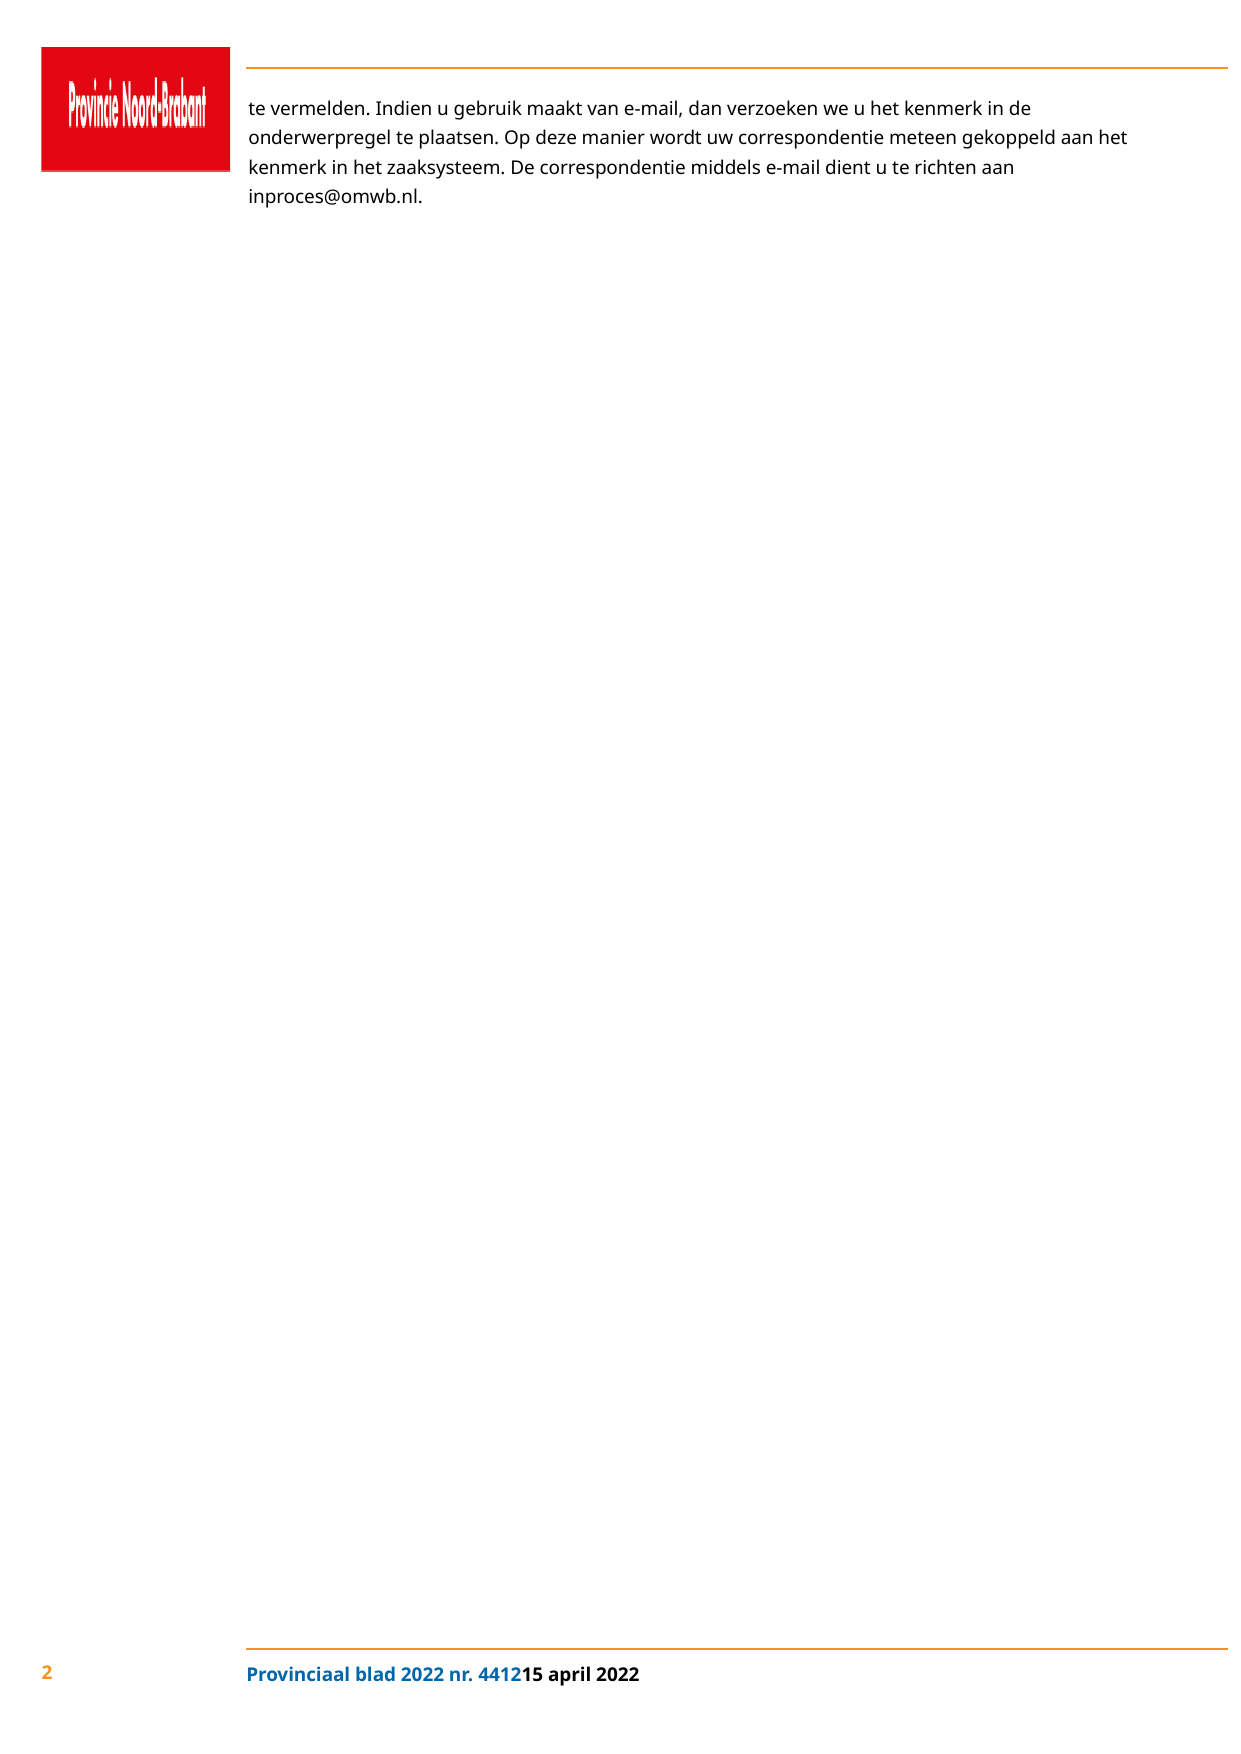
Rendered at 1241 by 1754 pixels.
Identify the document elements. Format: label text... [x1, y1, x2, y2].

text te vermelden. Indien u gebruik maakt van e-mail, dan verzoeken we u het kenmerk in de onderwerpregel te plaatsen. Op deze manier wordt uw correspondentie meteen gekoppeld aan het kenmerk in het zaaksysteem. De correspondentie middels e-mail dient u te richten aan inproces@omwb.nl. [248, 95, 1152, 209]
picture [41, 47, 231, 172]
